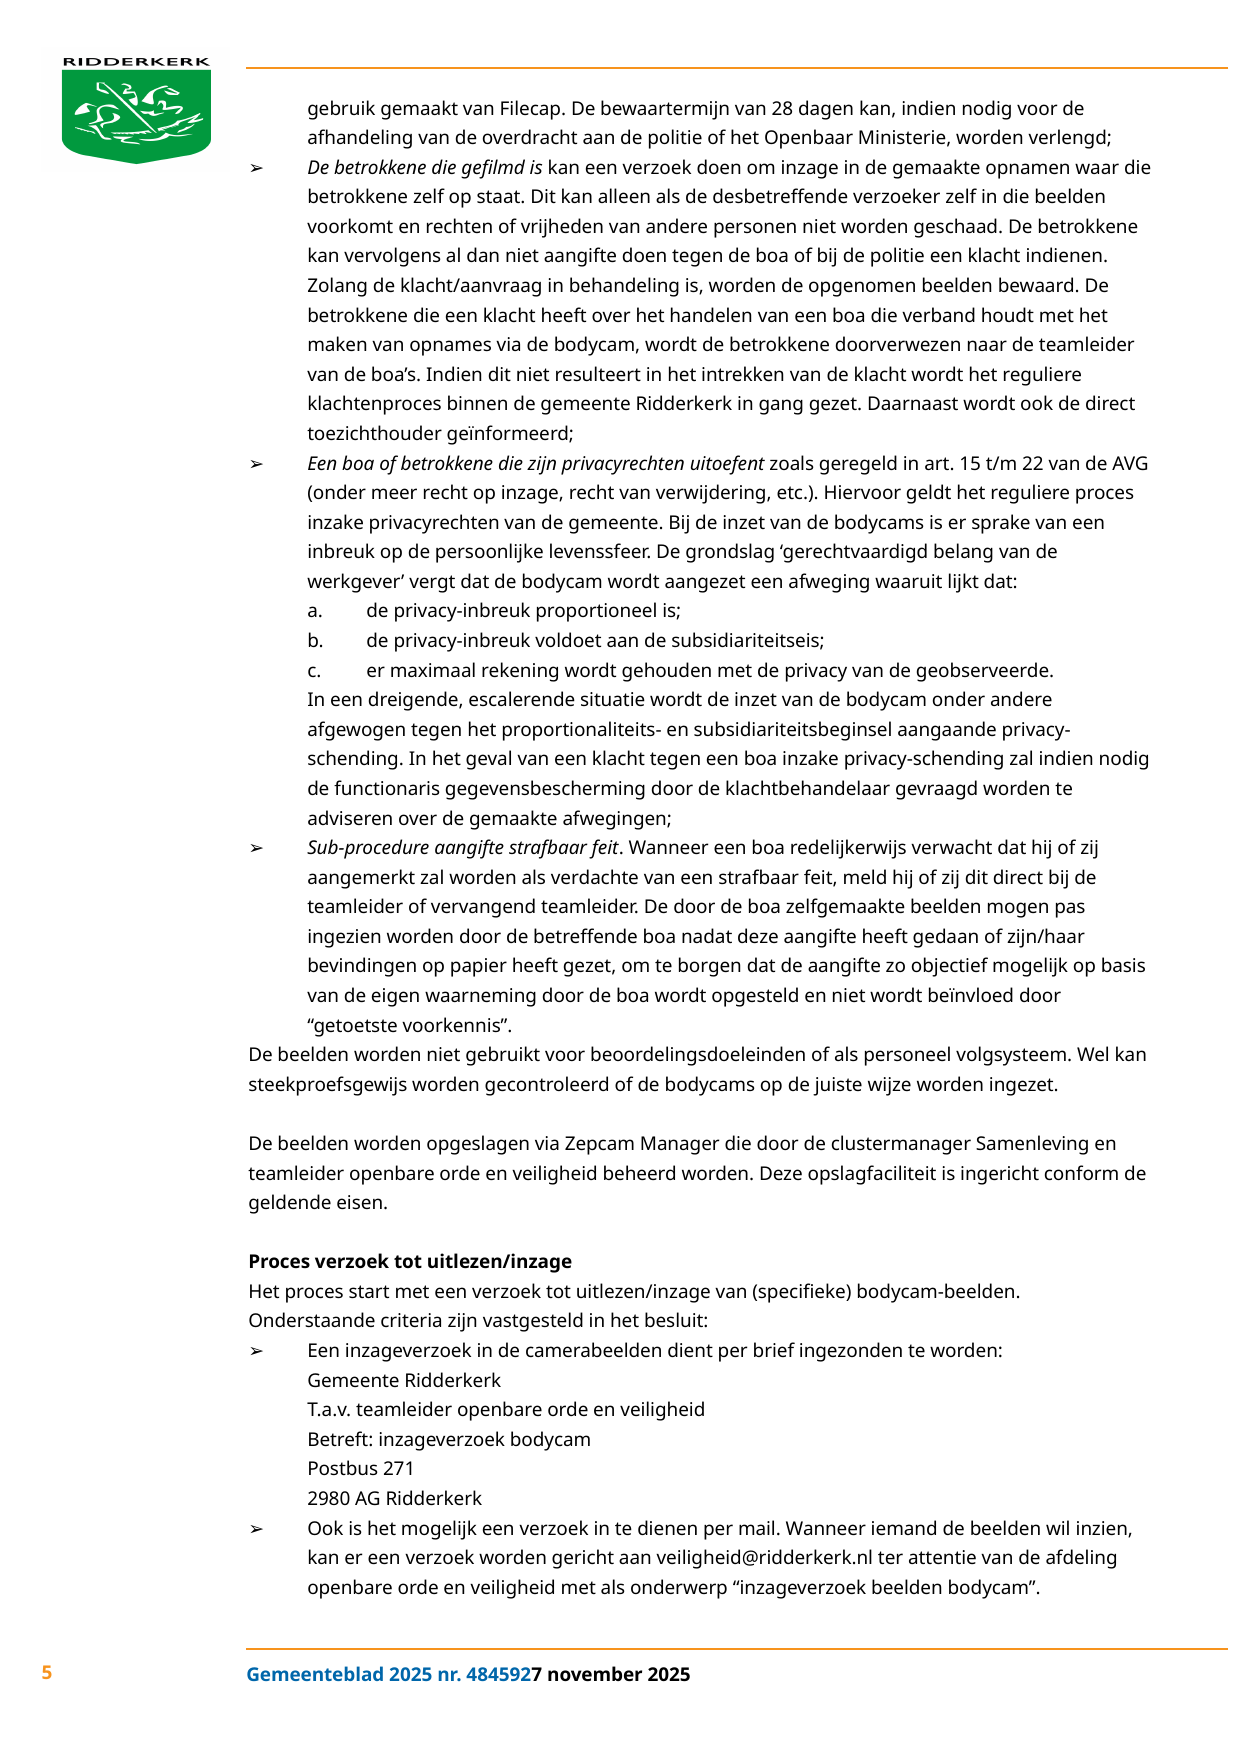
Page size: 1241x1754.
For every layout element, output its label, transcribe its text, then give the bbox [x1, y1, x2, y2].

list Betreft: inzageverzoek bodycam [248, 1426, 1152, 1452]
text Het proces start met een verzoek tot uitlezen/inzage van (specifieke) bodycam-beelden. Onderstaande criteria zijn vastgesteld in het besluit: [248, 1278, 1152, 1333]
list de privacy-inbreuk proportioneel is; [307, 598, 1152, 623]
list Een boa of betrokkene die zijn privacyrechten uitoefent zoals geregeld in art. 15 t/m 22 van de AVG (onder meer recht op inzage, recht van verwijdering, etc.). Hiervoor geldt het reguliere proces inzake privacyrechten van de gemeente. Bij de inzet van de bodycams is er sprake van een inbreuk op de persoonlijke levenssfeer. De grondslag ‘gerechtvaardigd belang van de werkgever’ vergt dat de bodycam wordt aangezet een afweging waaruit lijkt dat: [248, 450, 1152, 594]
list Postbus 271 [248, 1456, 1152, 1481]
list 2980 AG Ridderkerk [248, 1485, 1152, 1511]
list Een inzageverzoek in de camerabeelden dient per brief ingezonden te worden: [248, 1337, 1152, 1363]
picture [41, 47, 231, 172]
text De beelden worden niet gebruikt voor beoordelingsdoeleinden of als personeel volgsysteem. Wel kan steekproefsgewijs worden gecontroleerd of de bodycams op de juiste wijze worden ingezet. [248, 1041, 1152, 1097]
list gebruik gemaakt van Filecap. De bewaartermijn van 28 dagen kan, indien nodig voor de afhandeling van de overdracht aan de politie of het Openbaar Ministerie, worden verlengd; [248, 95, 1152, 150]
list Gemeente Ridderkerk [248, 1367, 1152, 1393]
list Sub-procedure aangifte strafbaar feit. Wanneer een boa redelijkerwijs verwacht dat hij of zij aangemerkt zal worden als verdachte van een strafbaar feit, meld hij of zij dit direct bij de teamleider of vervangend teamleider. De door de boa zelfgemaakte beelden mogen pas ingezien worden door de betreffende boa nadat deze aangifte heeft gedaan of zijn/haar bevindingen op papier heeft gezet, om te borgen dat de aangifte zo objectief mogelijk op basis van de eigen waarneming door de boa wordt opgesteld en niet wordt beïnvloed door “getoetste voorkennis”. [248, 834, 1152, 1038]
text De beelden worden opgeslagen via Zepcam Manager die door de clustermanager Samenleving en teamleider openbare orde en veiligheid beheerd worden. Deze opslagfaciliteit is ingericht conform de geldende eisen. [248, 1130, 1152, 1215]
list In een dreigende, escalerende situatie wordt de inzet van de bodycam onder andere afgewogen tegen het proportionaliteits- en subsidiariteitsbeginsel aangaande privacy-schending. In het geval van een klacht tegen een boa inzake privacy-schending zal indien nodig de functionaris gegevensbescherming door de klachtbehandelaar gevraagd worden te adviseren over de gemaakte afwegingen; [248, 686, 1152, 831]
text Proces verzoek tot uitlezen/inzage [248, 1248, 1152, 1274]
list er maximaal rekening wordt gehouden met de privacy van de geobserveerde. [307, 657, 1152, 683]
list Ook is het mogelijk een verzoek in te dienen per mail. Wanneer iemand de beelden wil inzien, kan er een verzoek worden gericht aan veiligheid@ridderkerk.nl ter attentie van de afdeling openbare orde en veiligheid met als onderwerp “inzageverzoek beelden bodycam”. [248, 1515, 1152, 1600]
list T.a.v. teamleider openbare orde en veiligheid [248, 1396, 1152, 1422]
list de privacy-inbreuk voldoet aan de subsidiariteitseis; [307, 627, 1152, 653]
list De betrokkene die gefilmd is kan een verzoek doen om inzage in de gemaakte opnamen waar die betrokkene zelf op staat. Dit kan alleen als de desbetreffende verzoeker zelf in die beelden voorkomt en rechten of vrijheden van andere personen niet worden geschaad. De betrokkene kan vervolgens al dan niet aangifte doen tegen de boa of bij de politie een klacht indienen. Zolang de klacht/aanvraag in behandeling is, worden de opgenomen beelden bewaard. De betrokkene die een klacht heeft over het handelen van een boa die verband houdt met het maken van opnames via de bodycam, wordt de betrokkene doorverwezen naar de teamleider van de boa’s. Indien dit niet resulteert in het intrekken van de klacht wordt het reguliere klachtenproces binnen de gemeente Ridderkerk in gang gezet. Daarnaast wordt ook de direct toezichthouder geïnformeerd; [248, 154, 1152, 446]
